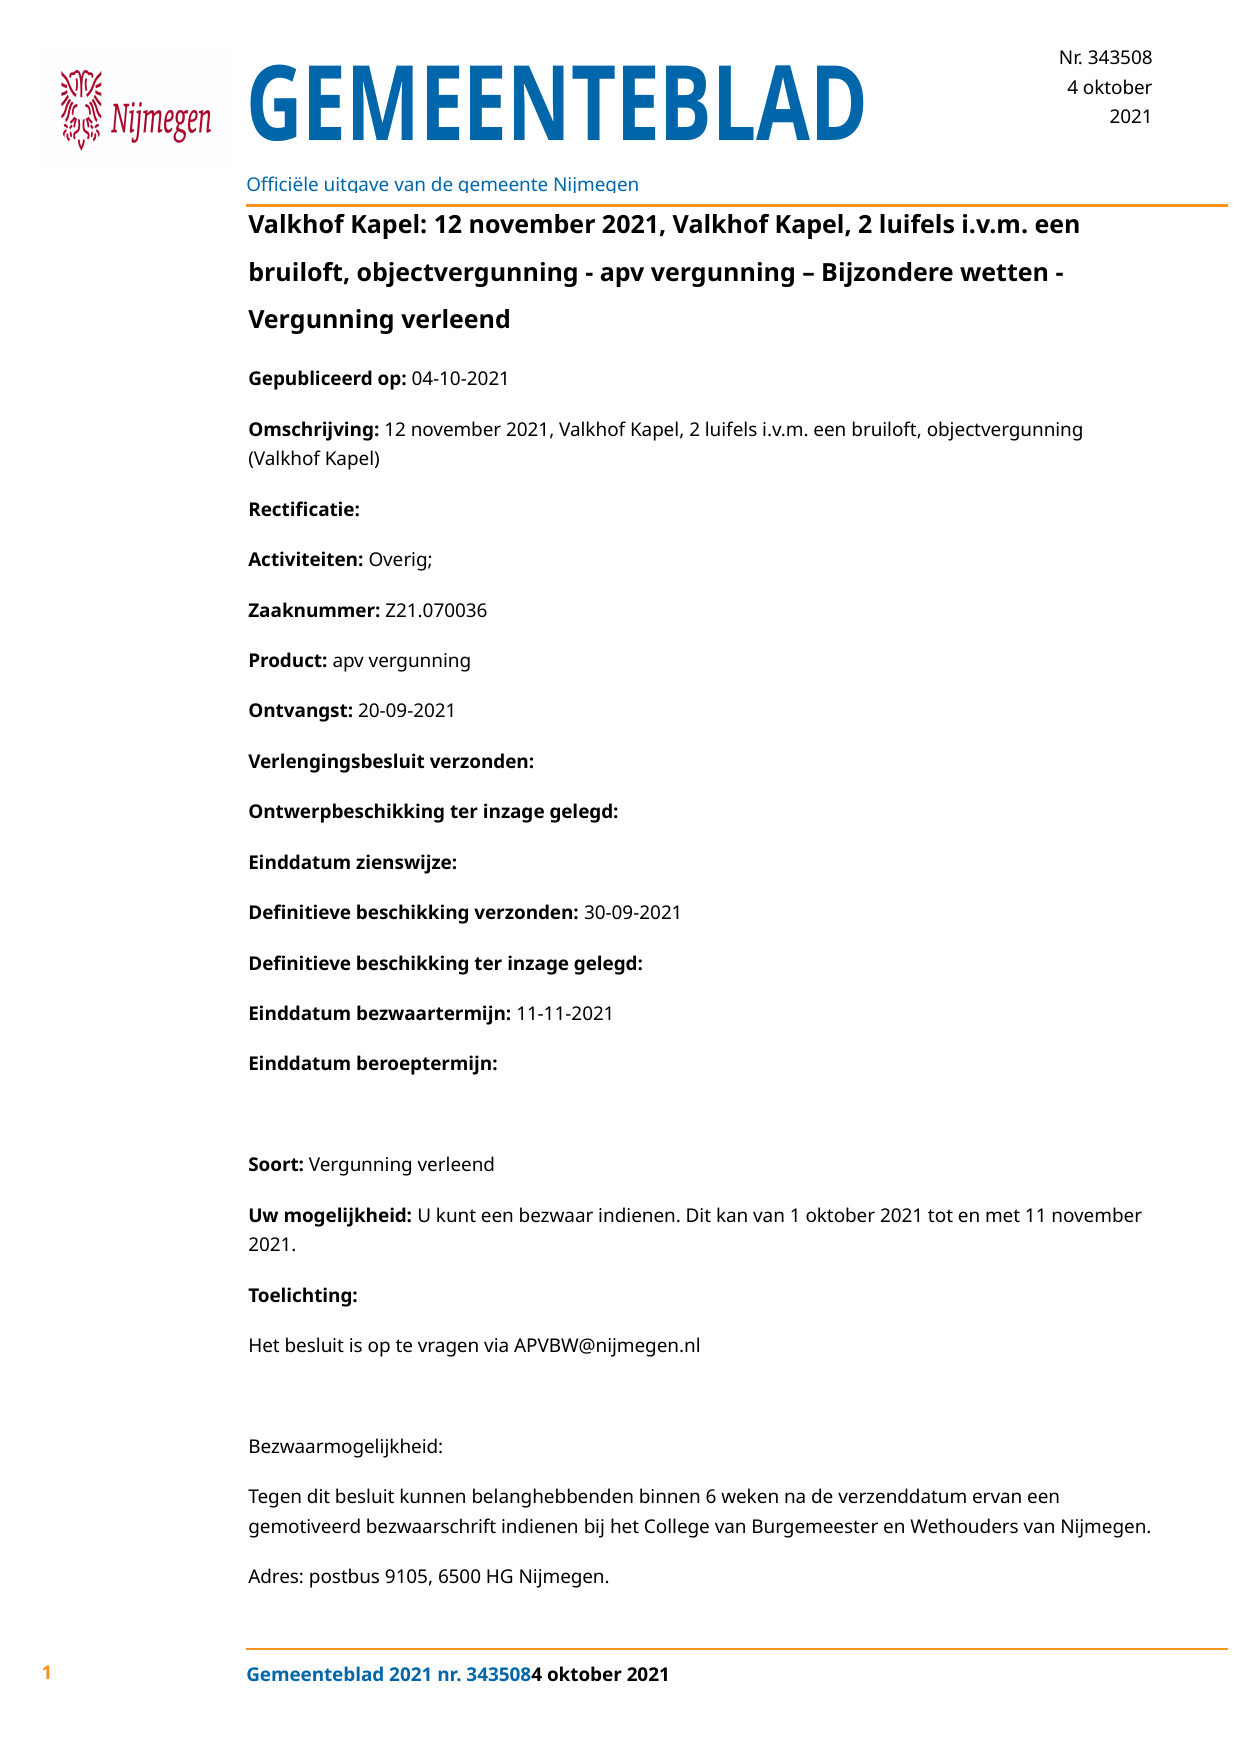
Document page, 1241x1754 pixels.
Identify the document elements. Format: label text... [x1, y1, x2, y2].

text Bezwaarmogelijkheid: [248, 1433, 1152, 1459]
text Adres: postbus 9105, 6500 HG Nijmegen. [248, 1563, 1152, 1589]
text Soort: Vergunning verleend [248, 1151, 1152, 1177]
text Verlengingsbesluit verzonden: [248, 748, 1152, 774]
text Toelichting: [248, 1282, 1152, 1307]
text Activiteiten: Overig; [248, 546, 1152, 572]
text Definitieve beschikking verzonden: 30-09-2021 [248, 899, 1152, 925]
text Definitieve beschikking ter inzage gelegd: [248, 950, 1152, 975]
text Einddatum bezwaartermijn: 11-11-2021 [248, 1000, 1152, 1026]
text Tegen dit besluit kunnen belanghebbenden binnen 6 weken na de verzenddatum ervan een gemotiveerd bezwaarschrift indienen bij het College van Burgemeester en Wethouders van Nijmegen. [248, 1483, 1152, 1539]
text Rectificatie: [248, 496, 1152, 522]
text Zaaknummer: Z21.070036 [248, 597, 1152, 622]
text Valkhof Kapel: 12 november 2021, Valkhof Kapel, 2 luifels i.v.m. een bruiloft, objectvergunning - apv vergunning – Bijzondere wetten - Vergunning verleend [248, 207, 1152, 336]
text Ontwerpbeschikking ter inzage gelegd: [248, 798, 1152, 824]
text Uw mogelijkheid: U kunt een bezwaar indienen. Dit kan van 1 oktober 2021 tot en met 11 november 2021. [248, 1202, 1152, 1257]
text Einddatum zienswijze: [248, 849, 1152, 874]
text Einddatum beroeptermijn: [248, 1051, 1152, 1076]
text Product: apv vergunning [248, 647, 1152, 673]
text Ontvangst: 20-09-2021 [248, 698, 1152, 723]
picture [41, 47, 231, 172]
text Gepubliceerd op: 04-10-2021 [248, 366, 1152, 391]
text Omschrijving: 12 november 2021, Valkhof Kapel, 2 luifels i.v.m. een bruiloft, objectvergunning (Valkhof Kapel) [248, 416, 1152, 471]
text Het besluit is op te vragen via APVBW@nijmegen.nl [248, 1332, 1152, 1358]
